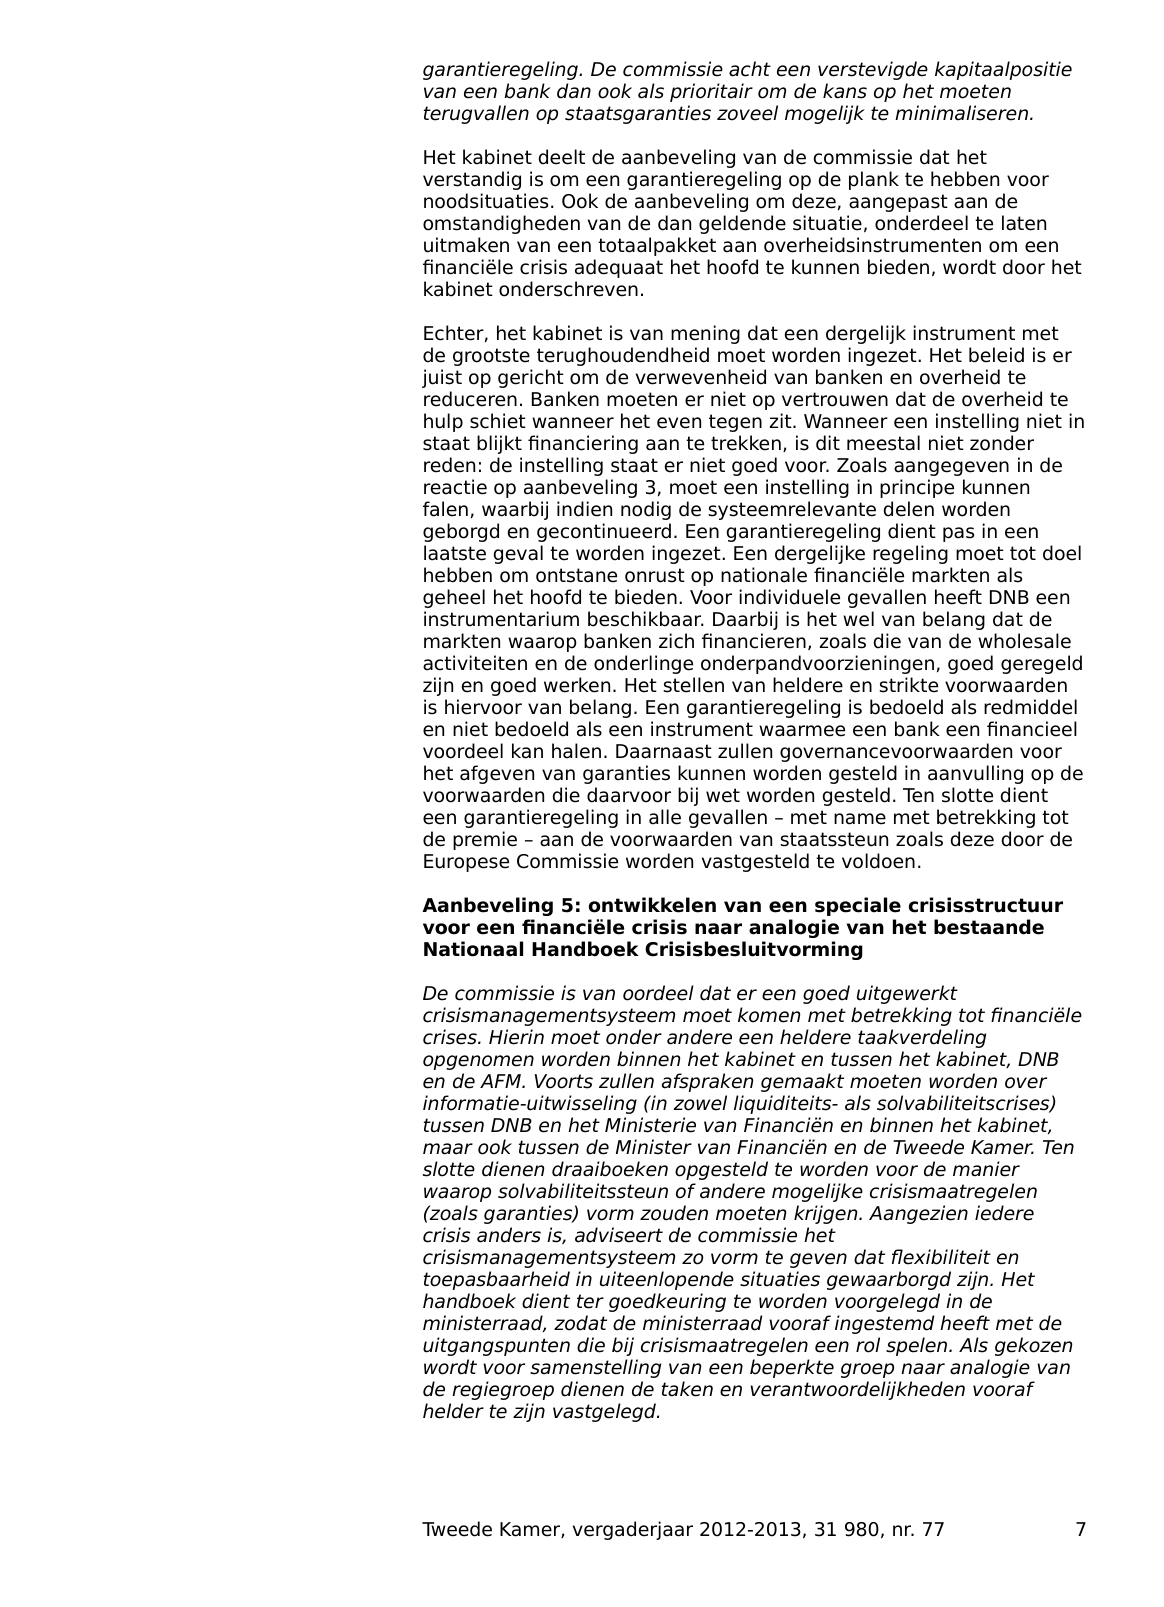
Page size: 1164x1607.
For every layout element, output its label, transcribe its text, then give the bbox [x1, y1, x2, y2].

subtitle Aanbeveling 5: ontwikkelen van een speciale crisisstructuur voor een financiële crisis naar analogie van het bestaande Nationaal Handboek Crisisbesluitvorming [422, 895, 1087, 961]
text Het kabinet deelt de aanbeveling van de commissie dat het verstandig is om een garantieregeling op de plank te hebben voor noodsituaties. Ook de aanbeveling om deze, aangepast aan de omstandigheden van de dan geldende situatie, onderdeel te laten uitmaken van een totaalpakket aan overheidsinstrumenten om een financiële crisis adequaat het hoofd te kunnen bieden, wordt door het kabinet onderschreven. [422, 147, 1087, 301]
text Echter, het kabinet is van mening dat een dergelijk instrument met de grootste terughoudendheid moet worden ingezet. Het beleid is er juist op gericht om de verwevenheid van banken en overheid te reduceren. Banken moeten er niet op vertrouwen dat de overheid te hulp schiet wanneer het even tegen zit. Wanneer een instelling niet in staat blijkt financiering aan te trekken, is dit meestal niet zonder reden: de instelling staat er niet goed voor. Zoals aangegeven in de reactie op aanbeveling 3, moet een instelling in principe kunnen falen, waarbij indien nodig de systeemrelevante delen worden geborgd en gecontinueerd. Een garantieregeling dient pas in een laatste geval te worden ingezet. Een dergelijke regeling moet tot doel hebben om ontstane onrust op nationale financiële markten als geheel het hoofd te bieden. Voor individuele gevallen heeft DNB een instrumentarium beschikbaar. Daarbij is het wel van belang dat de markten waarop banken zich financieren, zoals die van de wholesale activiteiten en de onderlinge onderpandvoorzieningen, goed geregeld zijn en goed werken. Het stellen van heldere en strikte voorwaarden is hiervoor van belang. Een garantieregeling is bedoeld als redmiddel en niet bedoeld als een instrument waarmee een bank een financieel voordeel kan halen. Daarnaast zullen governancevoorwaarden voor het afgeven van garanties kunnen worden gesteld in aanvulling op de voorwaarden die daarvoor bij wet worden gesteld. Ten slotte dient een garantieregeling in alle gevallen – met name met betrekking tot de premie – aan de voorwaarden van staatssteun zoals deze door de Europese Commissie worden vastgesteld te voldoen. [422, 323, 1087, 873]
text garantieregeling. De commissie acht een verstevigde kapitaalpositie van een bank dan ook als prioritair om de kans op het moeten terugvallen op staatsgaranties zoveel mogelijk te minimaliseren. [422, 59, 1087, 125]
text De commissie is van oordeel dat er een goed uitgewerkt crisismanagementsysteem moet komen met betrekking tot financiële crises. Hierin moet onder andere een heldere taakverdeling opgenomen worden binnen het kabinet en tussen het kabinet, DNB en de AFM. Voorts zullen afspraken gemaakt moeten worden over informatie-uitwisseling (in zowel liquiditeits- als solvabiliteitscrises) tussen DNB en het Ministerie van Financiën en binnen het kabinet, maar ook tussen de Minister van Financiën en de Tweede Kamer. Ten slotte dienen draaiboeken opgesteld te worden voor de manier waarop solvabiliteitssteun of andere mogelijke crisismaatregelen (zoals garanties) vorm zouden moeten krijgen. Aangezien iedere crisis anders is, adviseert de commissie het crisismanagementsysteem zo vorm te geven dat flexibiliteit en toepasbaarheid in uiteenlopende situaties gewaarborgd zijn. Het handboek dient ter goedkeuring te worden voorgelegd in de ministerraad, zodat de ministerraad vooraf ingestemd heeft met de uitgangspunten die bij crisismaatregelen een rol spelen. Als gekozen wordt voor samenstelling van een beperkte groep naar analogie van de regiegroep dienen de taken en verantwoordelijkheden vooraf helder te zijn vastgelegd. [422, 983, 1087, 1423]
